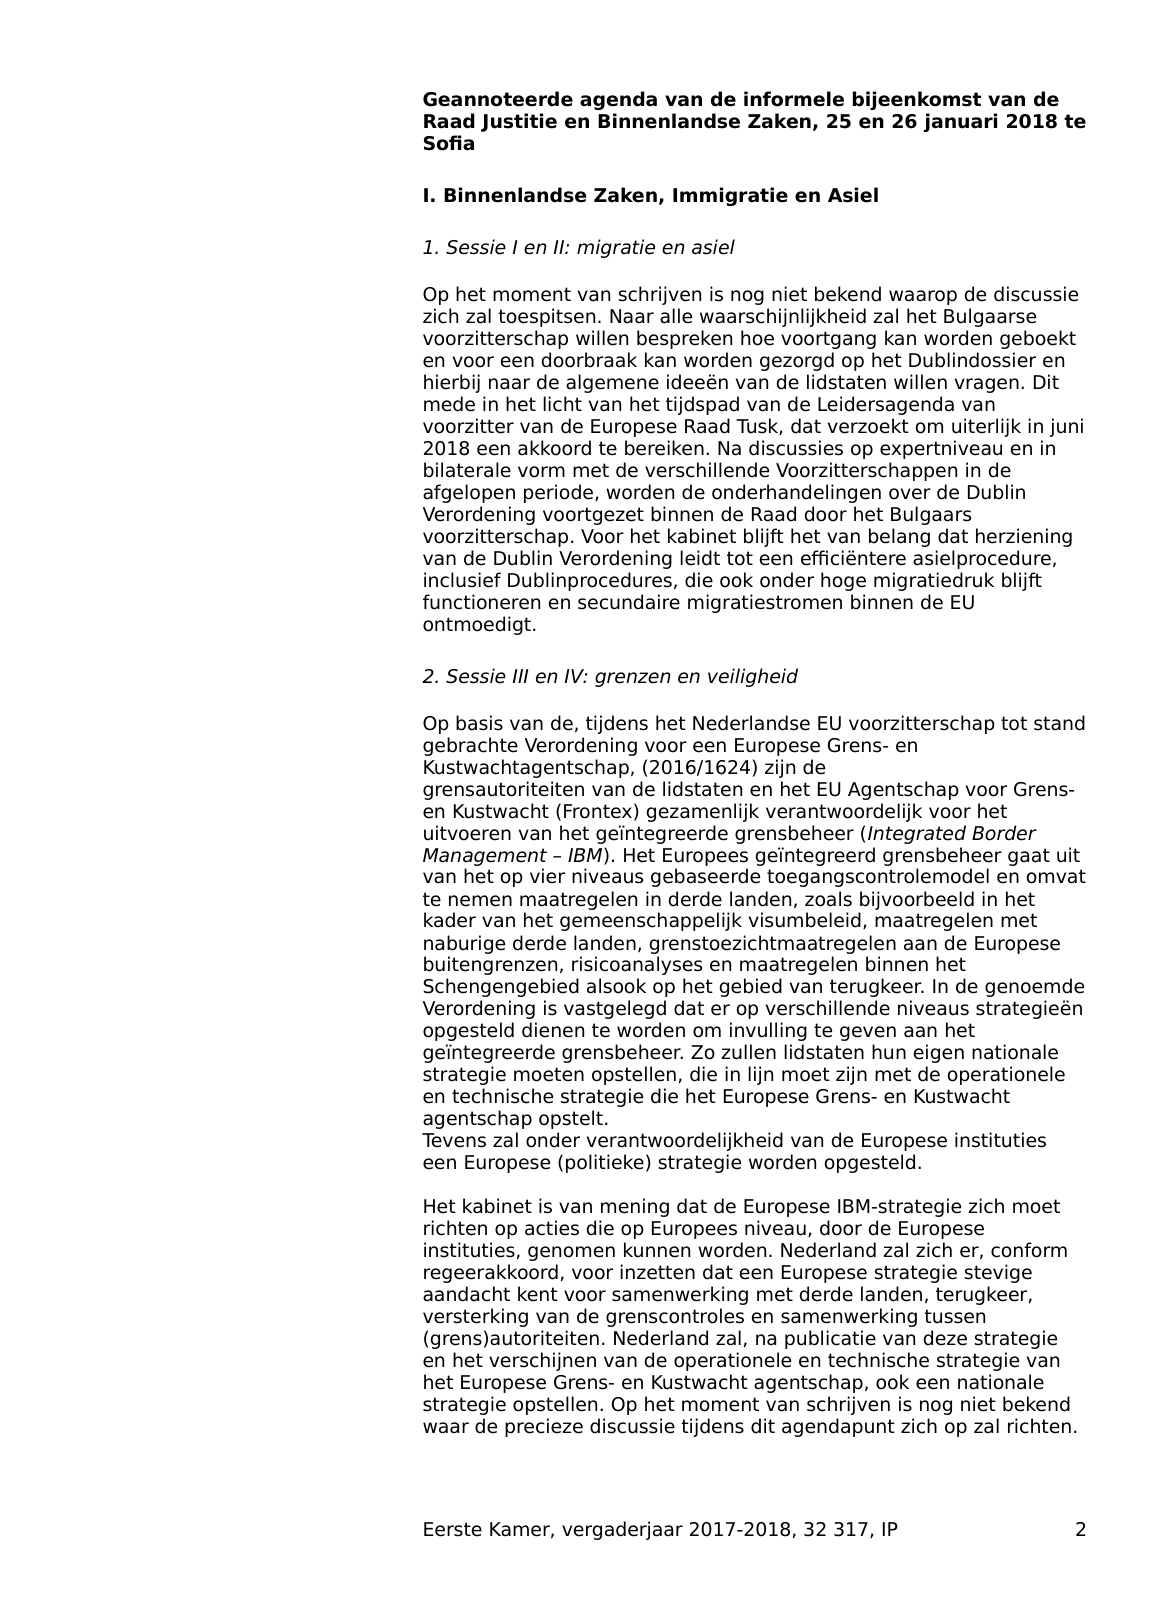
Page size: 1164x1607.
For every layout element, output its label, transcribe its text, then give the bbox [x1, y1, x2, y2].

subtitle I. Binnenlandse Zaken, Immigratie en Asiel [422, 185, 1087, 207]
subtitle 1. Sessie I en II: migratie en asiel [422, 237, 1087, 259]
text grensautoriteiten van de lidstaten en het EU Agentschap voor Grens- en Kustwacht (Frontex) gezamenlijk verantwoordelijk voor het uitvoeren van het geïntegreerde grensbeheer (Integrated Border Management – IBM). Het Europees geïntegreerd grensbeheer gaat uit van het op vier niveaus gebaseerde toegangscontrolemodel en omvat te nemen maatregelen in derde landen, zoals bijvoorbeeld in het kader van het gemeenschappelijk visumbeleid, maatregelen met naburige derde landen, grenstoezichtmaatregelen aan de Europese buitengrenzen, risicoanalyses en maatregelen binnen het Schengengebied alsook op het gebied van terugkeer. In de genoemde Verordening is vastgelegd dat er op verschillende niveaus strategieën opgesteld dienen te worden om invulling te geven aan het geïntegreerde grensbeheer. Zo zullen lidstaten hun eigen nationale strategie moeten opstellen, die in lijn moet zijn met de operationele en technische strategie die het Europese Grens- en Kustwacht agentschap opstelt. [422, 778, 1087, 1130]
subtitle 2. Sessie III en IV: grenzen en veiligheid [422, 666, 1087, 688]
text Tevens zal onder verantwoordelijkheid van de Europese instituties een Europese (politieke) strategie worden opgesteld. [422, 1130, 1087, 1174]
text Op basis van de, tijdens het Nederlandse EU voorzitterschap tot stand gebrachte Verordening voor een Europese Grens- en Kustwachtagentschap, (2016/1624) zijn de [422, 713, 1087, 778]
text Op het moment van schrijven is nog niet bekend waarop de discussie zich zal toespitsen. Naar alle waarschijnlijkheid zal het Bulgaarse voorzitterschap willen bespreken hoe voortgang kan worden geboekt en voor een doorbraak kan worden gezorgd op het Dublindossier en hierbij naar de algemene ideeën van de lidstaten willen vragen. Dit mede in het licht van het tijdspad van de Leidersagenda van voorzitter van de Europese Raad Tusk, dat verzoekt om uiterlijk in juni 2018 een akkoord te bereiken. Na discussies op expertniveau en in bilaterale vorm met de verschillende Voorzitterschappen in de afgelopen periode, worden de onderhandelingen over de Dublin Verordening voortgezet binnen de Raad door het Bulgaars voorzitterschap. Voor het kabinet blijft het van belang dat herziening van de Dublin Verordening leidt tot een efficiëntere asielprocedure, inclusief Dublinprocedures, die ook onder hoge migratiedruk blijft functioneren en secundaire migratiestromen binnen de EU ontmoedigt. [422, 284, 1087, 636]
subtitle Geannoteerde agenda van de informele bijeenkomst van de Raad Justitie en Binnenlandse Zaken, 25 en 26 januari 2018 te Sofia [422, 89, 1087, 155]
text Het kabinet is van mening dat de Europese IBM-strategie zich moet richten op acties die op Europees niveau, door de Europese instituties, genomen kunnen worden. Nederland zal zich er, conform regeerakkoord, voor inzetten dat een Europese strategie stevige aandacht kent voor samenwerking met derde landen, terugkeer, versterking van de grenscontroles en samenwerking tussen (grens)autoriteiten. Nederland zal, na publicatie van deze strategie en het verschijnen van de operationele en technische strategie van het Europese Grens- en Kustwacht agentschap, ook een nationale strategie opstellen. Op het moment van schrijven is nog niet bekend waar de precieze discussie tijdens dit agendapunt zich op zal richten. [422, 1196, 1087, 1438]
